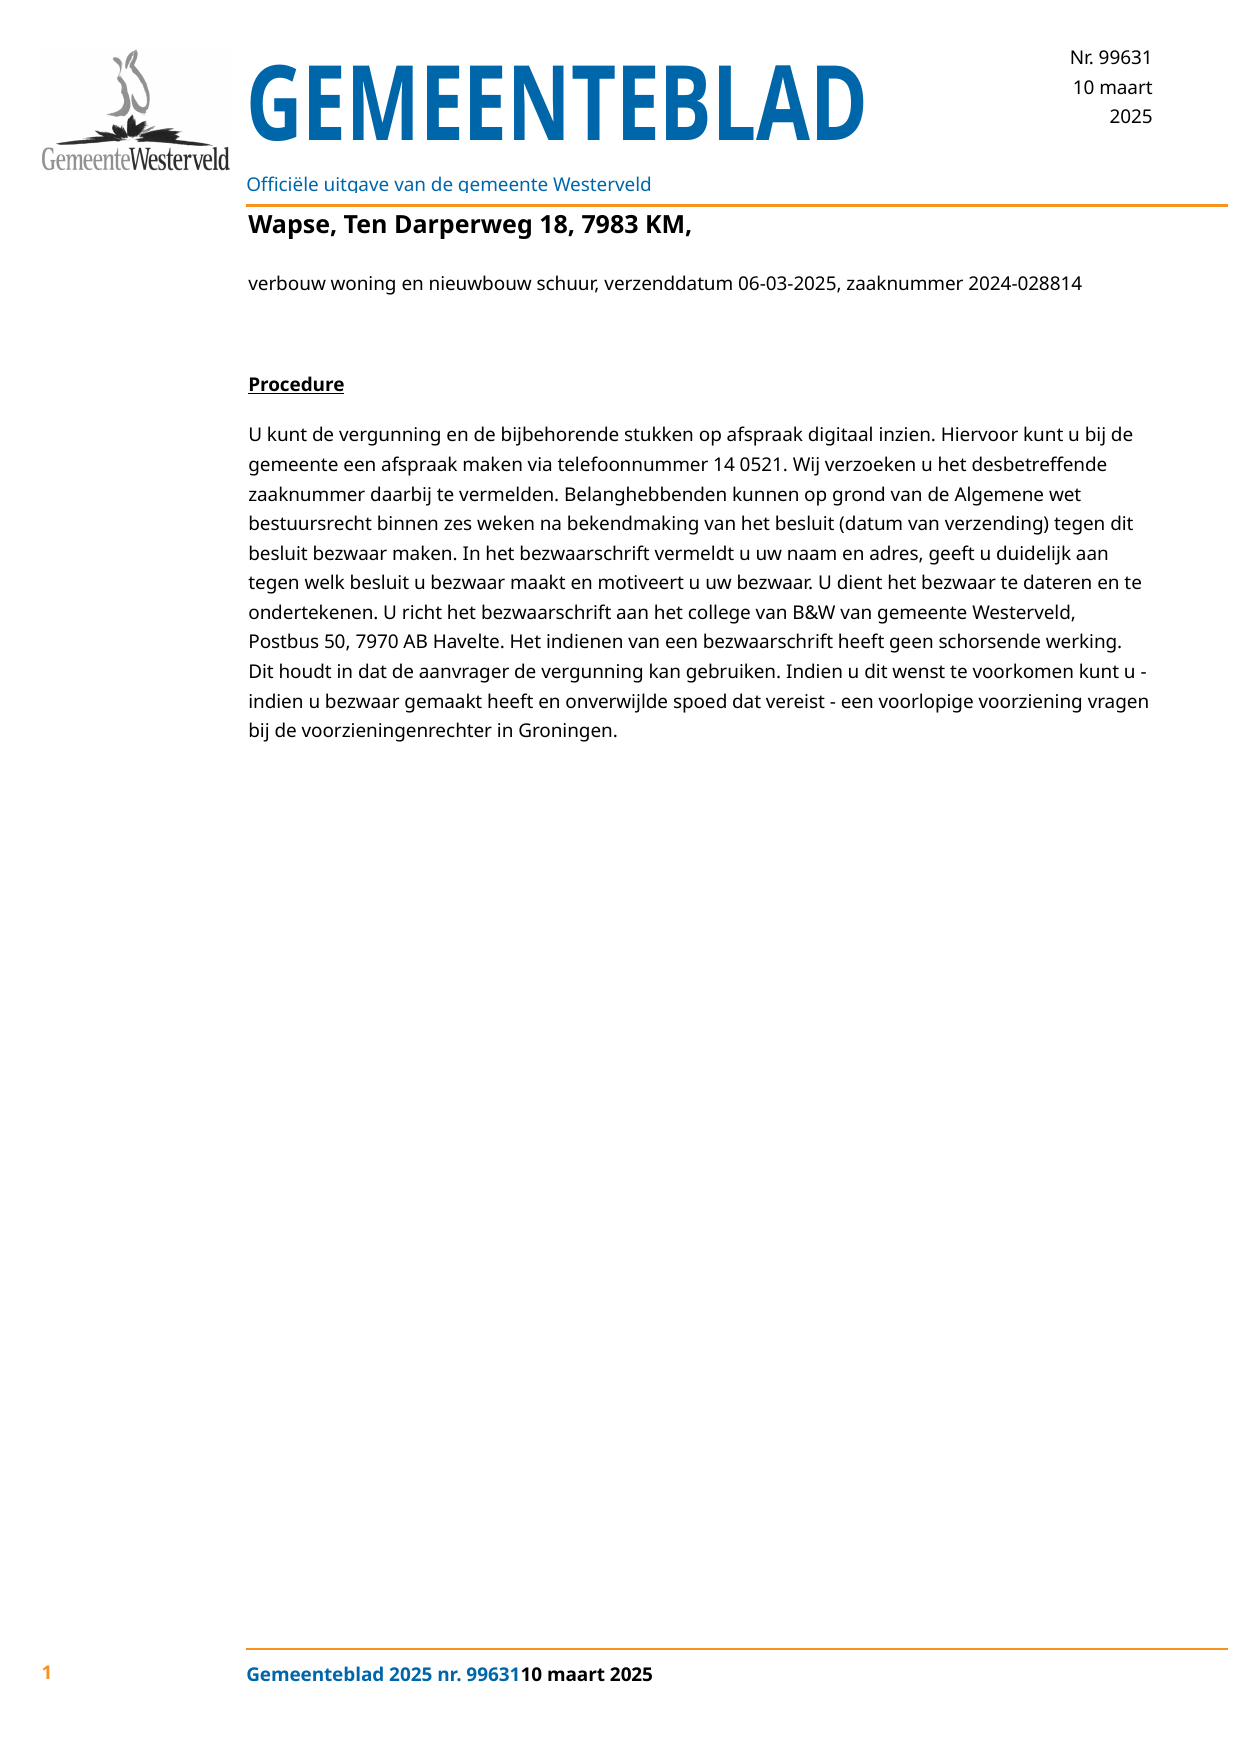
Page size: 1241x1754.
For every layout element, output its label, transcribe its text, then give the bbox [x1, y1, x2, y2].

text Wapse, Ten Darperweg 18, 7983 KM, [248, 207, 1152, 241]
text U kunt de vergunning en de bijbehorende stukken op afspraak digitaal inzien. Hiervoor kunt u bij de gemeente een afspraak maken via telefoonnummer 14 0521. Wij verzoeken u het desbetreffende zaaknummer daarbij te vermelden. Belanghebbenden kunnen op grond van de Algemene wet bestuursrecht binnen zes weken na bekendmaking van het besluit (datum van verzending) tegen dit besluit bezwaar maken. In het bezwaarschrift vermeldt u uw naam en adres, geeft u duidelijk aan tegen welk besluit u bezwaar maakt en motiveert u uw bezwaar. U dient het bezwaar te dateren en te ondertekenen. U richt het bezwaarschrift aan het college van B&W van gemeente Westerveld, Postbus 50, 7970 AB Havelte. Het indienen van een bezwaarschrift heeft geen schorsende werking. Dit houdt in dat de aanvrager de vergunning kan gebruiken. Indien u dit wenst te voorkomen kunt u - indien u bezwaar gemaakt heeft en onverwijlde spoed dat vereist - een voorlopige voorziening vragen bij de voorzieningenrechter in Groningen. [248, 422, 1152, 743]
picture [41, 47, 231, 172]
text Procedure [248, 371, 1152, 397]
text verbouw woning en nieuwbouw schuur, verzenddatum 06-03-2025, zaaknummer 2024-028814 [248, 270, 1152, 296]
